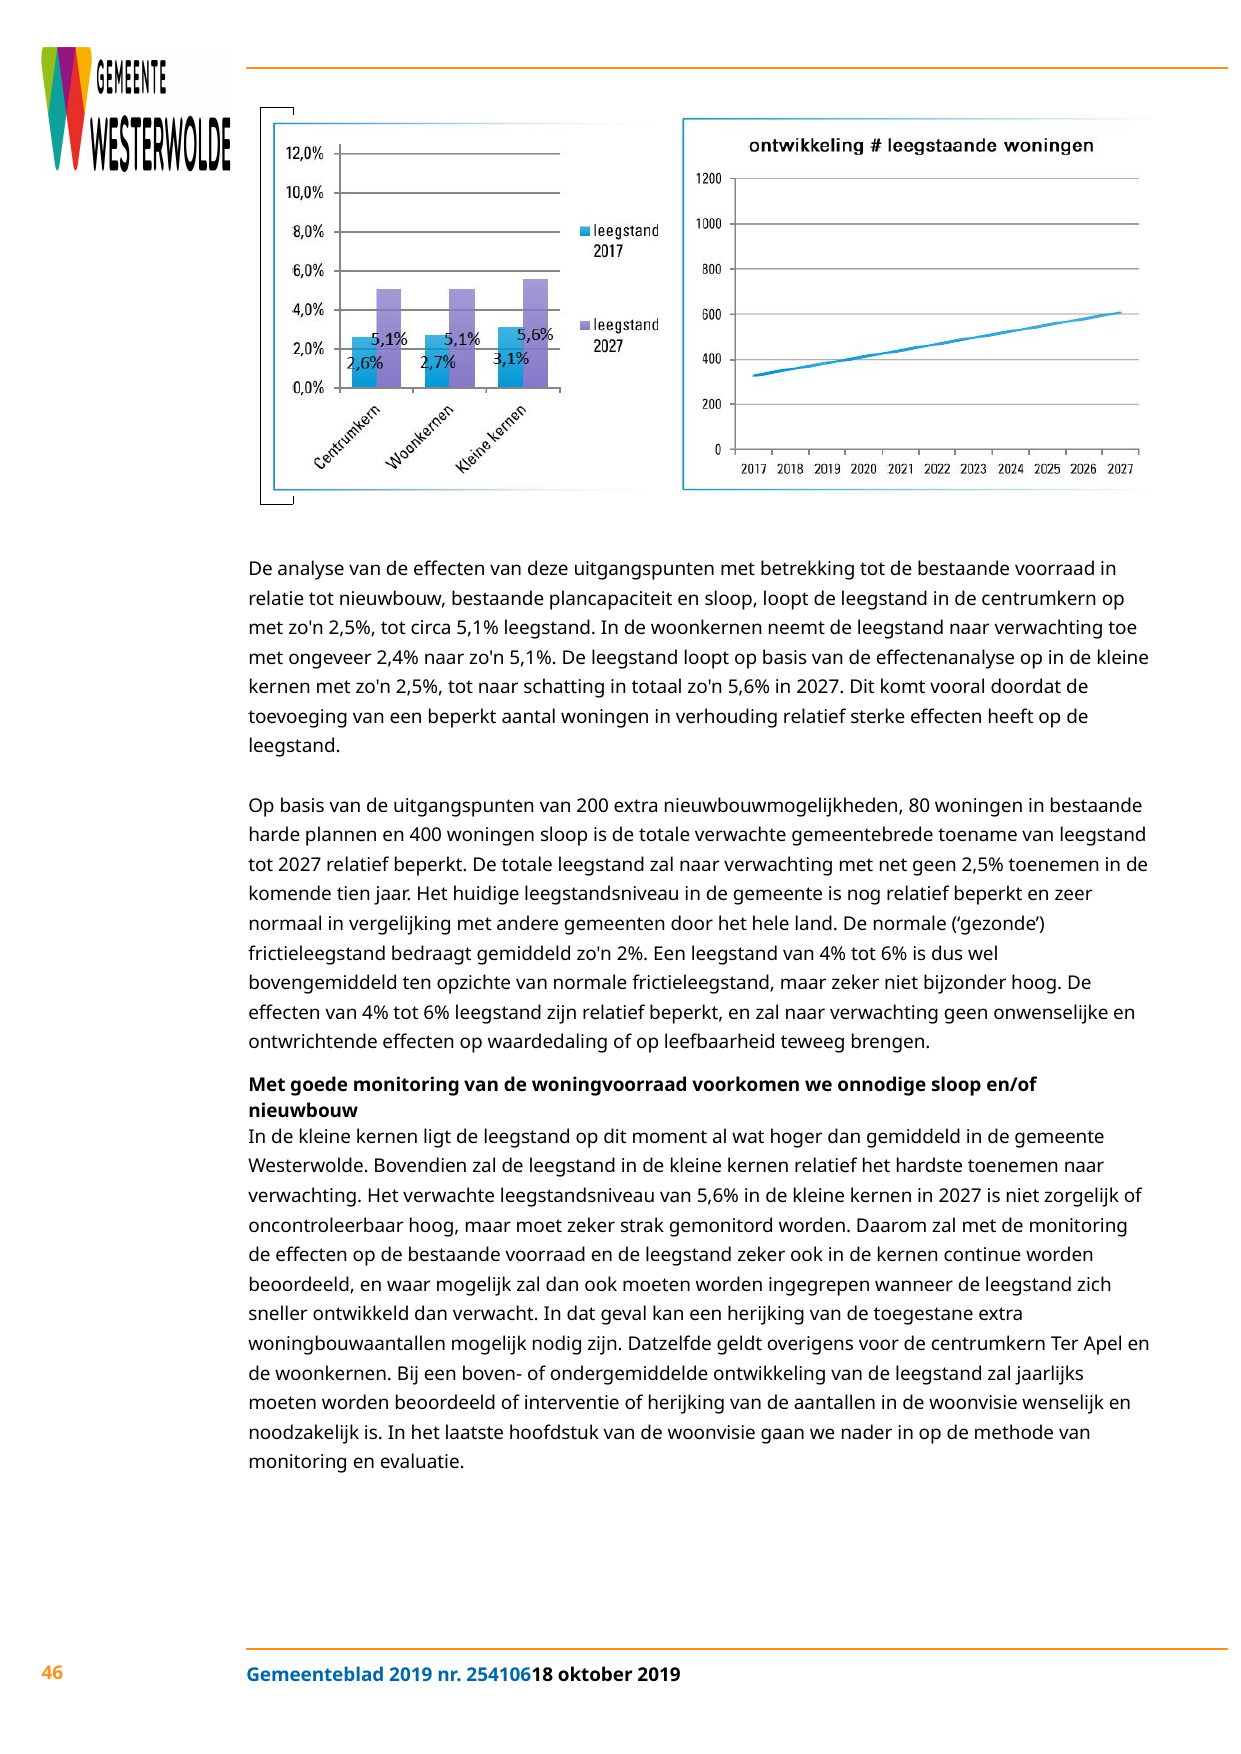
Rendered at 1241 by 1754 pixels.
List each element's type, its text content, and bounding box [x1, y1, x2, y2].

picture [41, 47, 231, 172]
text De analyse van de effecten van deze uitgangspunten met betrekking tot de bestaande voorraad in relatie tot nieuwbouw, bestaande plancapaciteit en sloop, loopt de leegstand in de centrumkern op met zo'n 2,5%, tot circa 5,1% leegstand. In de woonkernen neemt de leegstand naar verwachting toe met ongeveer 2,4% naar zo'n 5,1%. De leegstand loopt op basis van de effectenanalyse op in de kleine kernen met zo'n 2,5%, tot naar schatting in totaal zo'n 5,6% in 2027. Dit komt vooral doordat de toevoeging van een beperkt aantal woningen in verhouding relatief sterke effecten heeft op de leegstand. [248, 555, 1152, 758]
text In de kleine kernen ligt de leegstand op dit moment al wat hoger dan gemiddeld in de gemeente Westerwolde. Bovendien zal de leegstand in de kleine kernen relatief het hardste toenemen naar verwachting. Het verwachte leegstandsniveau van 5,6% in de kleine kernen in 2027 is niet zorgelijk of oncontroleerbaar hoog, maar moet zeker strak gemonitord worden. Daarom zal met de monitoring de effecten op de bestaande voorraad en de leegstand zeker ook in de kernen continue worden beoordeeld, en waar mogelijk zal dan ook moeten worden ingegrepen wanneer de leegstand zich sneller ontwikkeld dan verwacht. In dat geval kan een herijking van de toegestane extra woningbouwaantallen mogelijk nodig zijn. Datzelfde geldt overigens voor de centrumkern Ter Apel en de woonkernen. Bij een boven- of ondergemiddelde ontwikkeling van de leegstand zal jaarlijks moeten worden beoordeeld of interventie of herijking van de aantallen in de woonvisie wenselijk en noodzakelijk is. In het laatste hoofdstuk van de woonvisie gaan we nader in op de methode van monitoring en evaluatie. [248, 1123, 1152, 1474]
text Op basis van de uitgangspunten van 200 extra nieuwbouwmogelijkheden, 80 woningen in bestaande harde plannen en 400 woningen sloop is de totale verwachte gemeentebrede toename van leegstand tot 2027 relatief beperkt. De totale leegstand zal naar verwachting met net geen 2,5% toenemen in de komende tien jaar. Het huidige leegstandsniveau in de gemeente is nog relatief beperkt en zeer normaal in vergelijking met andere gemeenten door het hele land. De normale (‘gezonde’) frictieleegstand bedraagt gemiddeld zo'n 2%. Een leegstand van 4% tot 6% is dus wel bovengemiddeld ten opzichte van normale frictieleegstand, maar zeker niet bijzonder hoog. De effecten van 4% tot 6% leegstand zijn relatief beperkt, en zal naar verwachting geen onwenselijke en ontwrichtende effecten op waardedaling of op leefbaarheid teweeg brengen. [248, 792, 1152, 1054]
picture [268, 115, 1155, 496]
text Met goede monitoring van de woningvoorraad voorkomen we onnodige sloop en/of nieuwbouw [248, 1072, 1152, 1123]
